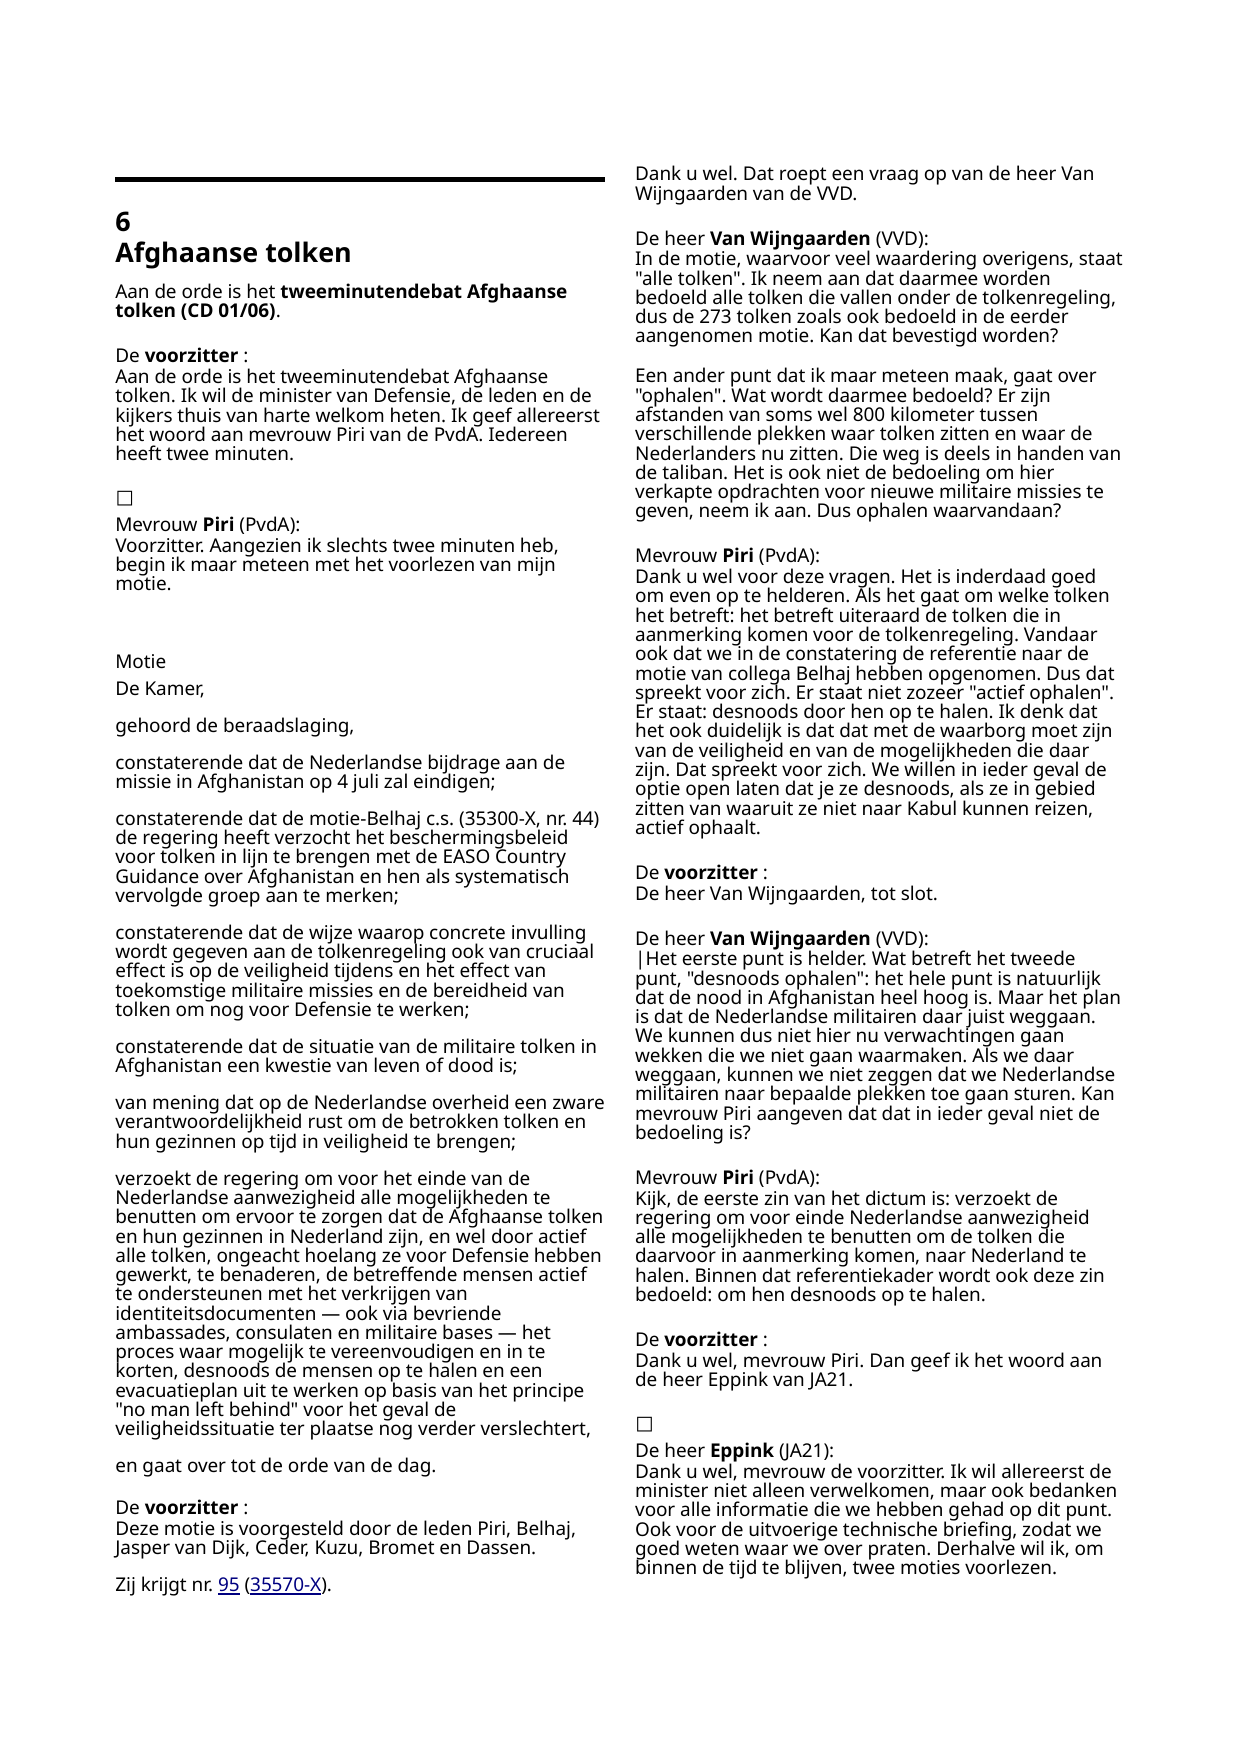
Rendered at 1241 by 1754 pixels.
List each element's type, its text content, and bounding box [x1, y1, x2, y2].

text De heer Van Wijngaarden, tot slot. [635, 884, 1125, 904]
text ⬜ [115, 485, 605, 511]
text Aan de orde is het tweeminutendebat Afghaanse tolken. Ik wil de minister van Defensie, de leden en de kijkers thuis van harte welkom heten. Ik geef allereerst het woord aan mevrouw Piri van de PvdA. Iedereen heeft twee minuten. [115, 368, 605, 464]
text Dank u wel voor deze vragen. Het is inderdaad goed om even op te helderen. Als het gaat om welke tolken het betreft: het betreft uiteraard de tolken die in aanmerking komen voor de tolkenregeling. Vandaar ook dat we in de constatering de referentie naar de motie van collega Belhaj hebben opgenomen. Dus dat spreekt voor zich. Er staat niet zozeer "actief ophalen". Er staat: desnoods door hen op te halen. Ik denk dat het ook duidelijk is dat dat met de waarborg moet zijn van de veiligheid en van de mogelijkheden die daar zijn. Dat spreekt voor zich. We willen in ieder geval de optie open laten dat je ze desnoods, als ze in gebied zitten van waaruit ze niet naar Kabul kunnen reizen, actief ophaalt. [635, 568, 1125, 838]
text Mevrouw Piri (PvdA): [635, 1164, 1125, 1190]
text De Kamer, [115, 680, 605, 699]
text Aan de orde is het tweeminutendebat Afghaanse tolken (CD 01/06). [115, 283, 605, 322]
text De heer Van Wijngaarden (VVD): [635, 225, 1125, 250]
text constaterende dat de motie-Belhaj c.s. (35300-X, nr. 44) de regering heeft verzocht het beschermingsbeleid voor tolken in lijn te brengen met de EASO Country Guidance over Afghanistan en hen als systematisch vervolgde groep aan te merken; [115, 810, 605, 906]
text De voorzitter : [635, 859, 1125, 884]
text De heer Van Wijngaarden (VVD): [635, 925, 1125, 950]
text Dank u wel. Dat roept een vraag op van de heer Van Wijngaarden van de VVD. [635, 165, 1125, 204]
text Dank u wel, mevrouw de voorzitter. Ik wil allereerst de minister niet alleen verwelkomen, maar ook bedanken voor alle informatie die we hebben gehad op dit punt. Ook voor de uitvoerige technische briefing, zodat we goed weten waar we over praten. Derhalve wil ik, om binnen de tijd te blijven, twee moties voorlezen. [635, 1463, 1125, 1578]
text Deze motie is voorgesteld door de leden Piri, Belhaj, Jasper van Dijk, Ceder, Kuzu, Bromet en Dassen. [115, 1520, 605, 1558]
text 6 [115, 203, 605, 239]
text constaterende dat de situatie van de militaire tolken in Afghanistan een kwestie van leven of dood is; [115, 1038, 605, 1077]
text Motie [115, 648, 605, 674]
text Mevrouw Piri (PvdA): [635, 542, 1125, 568]
text |Het eerste punt is helder. Wat betreft het tweede punt, "desnoods ophalen": het hele punt is natuurlijk dat de nood in Afghanistan heel hoog is. Maar het plan is dat de Nederlandse militairen daar juist weggaan. We kunnen dus niet hier nu verwachtingen gaan wekken die we niet gaan waarmaken. Als we daar weggaan, kunnen we niet zeggen dat we Nederlandse militairen naar bepaalde plekken toe gaan sturen. Kan mevrouw Piri aangeven dat dat in ieder geval niet de bedoeling is? [635, 950, 1125, 1143]
text Een ander punt dat ik maar meteen maak, gaat over "ophalen". Wat wordt daarmee bedoeld? Er zijn afstanden van soms wel 800 kilometer tussen verschillende plekken waar tolken zitten en waar de Nederlanders nu zitten. Die weg is deels in handen van de taliban. Het is ook niet de bedoeling om hier verkapte opdrachten voor nieuwe militaire missies te geven, neem ik aan. Dus ophalen waarvandaan? [635, 367, 1125, 522]
text De voorzitter : [115, 342, 605, 368]
text constaterende dat de Nederlandse bijdrage aan de missie in Afghanistan op 4 juli zal eindigen; [115, 754, 605, 792]
text Voorzitter. Aangezien ik slechts twee minuten heb, begin ik maar meteen met het voorlezen van mijn motie. [115, 537, 605, 594]
text en gaat over tot de orde van de dag. [115, 1457, 605, 1477]
text ⬜ [635, 1411, 1125, 1437]
text Dank u wel, mevrouw Piri. Dan geef ik het woord aan de heer Eppink van JA21. [635, 1352, 1125, 1390]
text verzoekt de regering om voor het einde van de Nederlandse aanwezigheid alle mogelijkheden te benutten om ervoor te zorgen dat de Afghaanse tolken en hun gezinnen in Nederland zijn, en wel door actief alle tolken, ongeacht hoelang ze voor Defensie hebben gewerkt, te benaderen, de betreffende mensen actief te ondersteunen met het verkrijgen van identiteitsdocumenten — ook via bevriende ambassades, consulaten en militaire bases — het proces waar mogelijk te vereenvoudigen en in te korten, desnoods de mensen op te halen en een evacuatieplan uit te werken op basis van het principe "no man left behind" voor het geval de veiligheidssituatie ter plaatse nog verder verslechtert, [115, 1170, 605, 1439]
text Afghaanse tolken [115, 239, 605, 283]
text In de motie, waarvoor veel waardering overigens, staat "alle tolken". Ik neem aan dat daarmee worden bedoeld alle tolken die vallen onder de tolkenregeling, dus de 273 tolken zoals ook bedoeld in de eerder aangenomen motie. Kan dat bevestigd worden? [635, 250, 1125, 347]
text Kijk, de eerste zin van het dictum is: verzoekt de regering om voor einde Nederlandse aanwezigheid alle mogelijkheden te benutten om de tolken die daarvoor in aanmerking komen, naar Nederland te halen. Binnen dat referentiekader wordt ook deze zin bedoeld: om hen desnoods op te halen. [635, 1190, 1125, 1305]
text constaterende dat de wijze waarop concrete invulling wordt gegeven aan de tolkenregeling ook van cruciaal effect is op de veiligheid tijdens en het effect van toekomstige militaire missies en de bereidheid van tolken om nog voor Defensie te werken; [115, 924, 605, 1020]
text gehoord de beraadslaging, [115, 717, 605, 736]
text van mening dat op de Nederlandse overheid een zware verantwoordelijkheid rust om de betrokken tolken en hun gezinnen op tijd in veiligheid te brengen; [115, 1094, 605, 1152]
text De heer Eppink (JA21): [635, 1437, 1125, 1463]
text De voorzitter : [115, 1494, 605, 1520]
text Mevrouw Piri (PvdA): [115, 511, 605, 537]
text De voorzitter : [635, 1326, 1125, 1352]
text Zij krijgt nr. 95 (35570-X). [115, 1576, 605, 1596]
